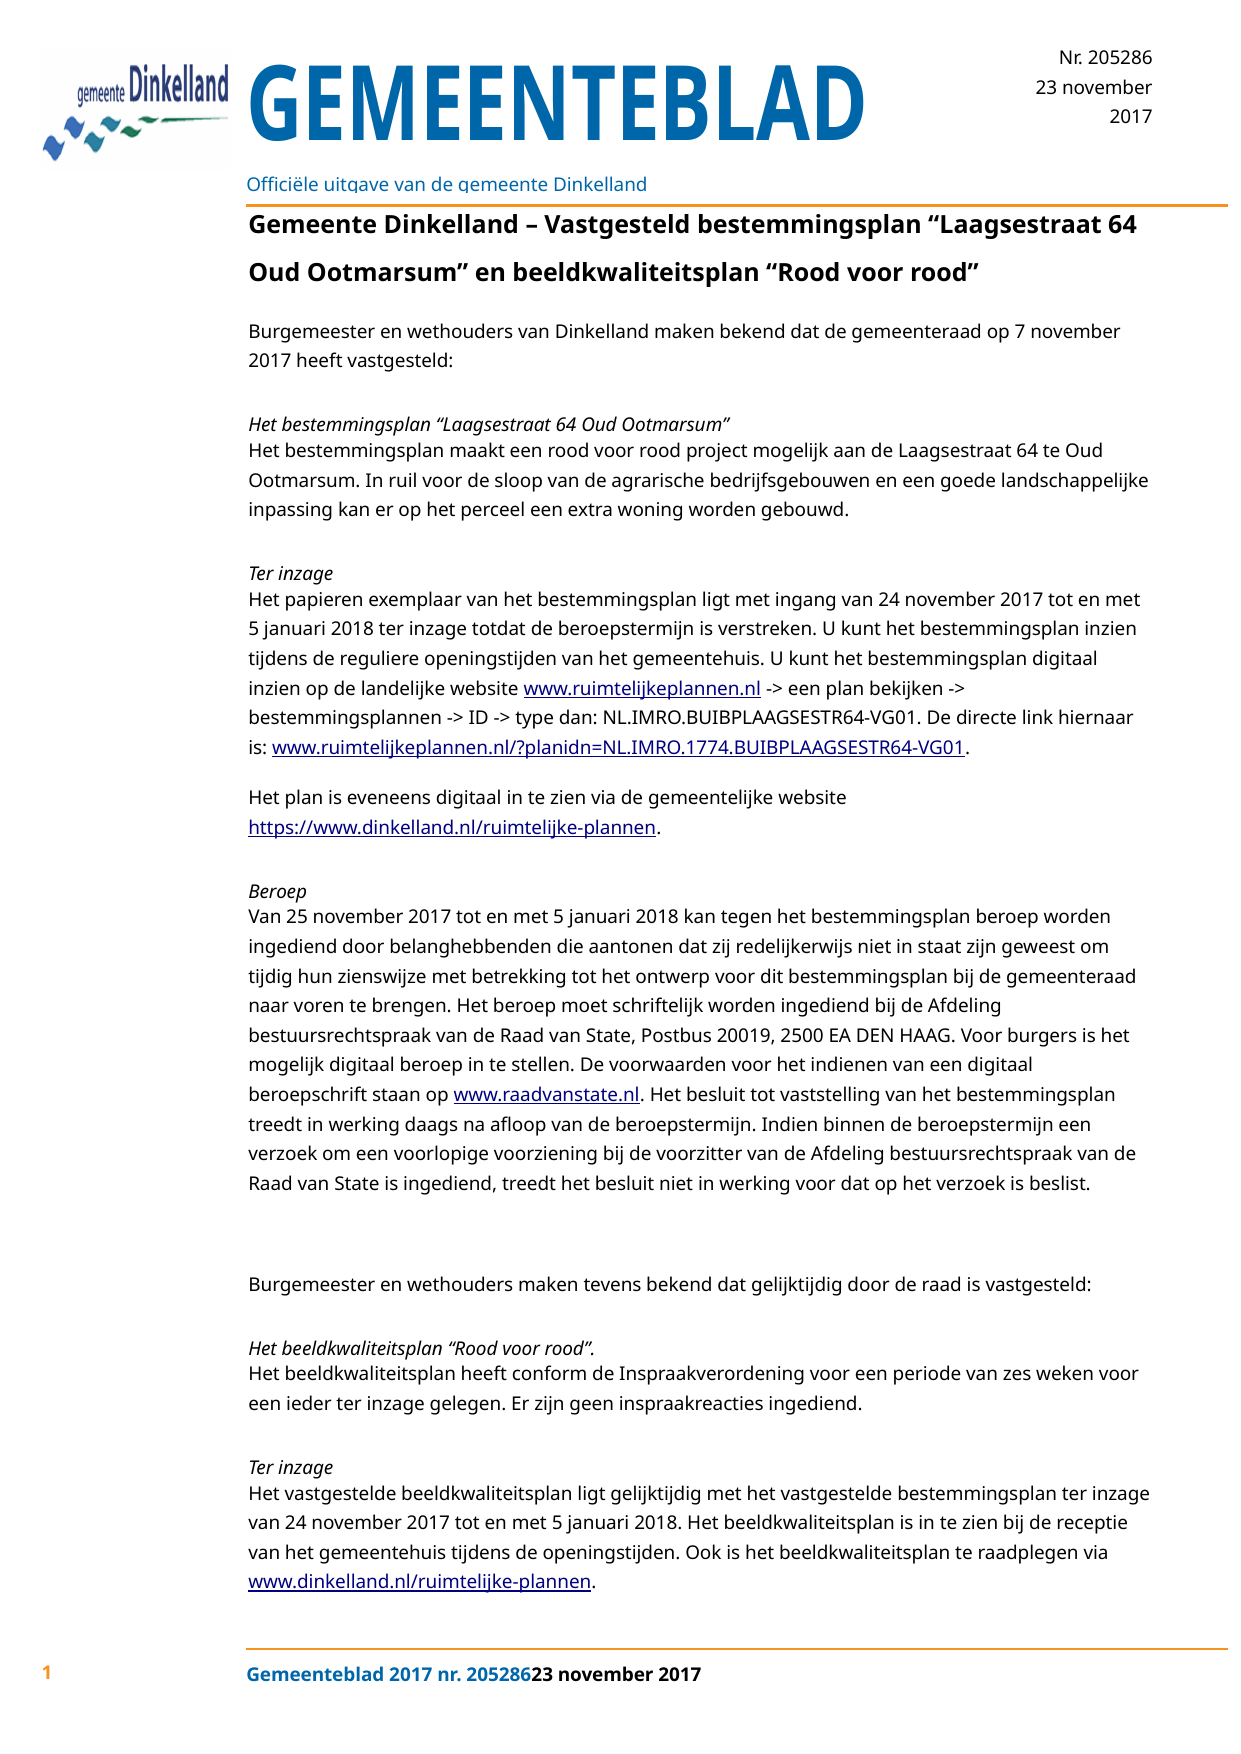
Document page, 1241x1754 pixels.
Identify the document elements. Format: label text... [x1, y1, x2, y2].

text Burgemeester en wethouders van Dinkelland maken bekend dat de gemeenteraad op 7 november 2017 heeft vastgesteld: [248, 318, 1152, 373]
text Het plan is eveneens digitaal in te zien via de gemeentelijke website https://www.dinkelland.nl/ruimtelijke-plannen. [248, 784, 1152, 840]
text Gemeente Dinkelland – Vastgesteld bestemmingsplan “Laagsestraat 64 Oud Ootmarsum” en beeldkwaliteitsplan “Rood voor rood” [248, 207, 1152, 288]
text Van 25 november 2017 tot en met 5 januari 2018 kan tegen het bestemmingsplan beroep worden ingediend door belanghebbenden die aantonen dat zij redelijkerwijs niet in staat zijn geweest om tijdig hun zienswijze met betrekking tot het ontwerp voor dit bestemmingsplan bij de gemeenteraad naar voren te brengen. Het beroep moet schriftelijk worden ingediend bij de Afdeling bestuursrechtspraak van de Raad van State, Postbus 20019, 2500 EA DEN HAAG. Voor burgers is het mogelijk digitaal beroep in te stellen. De voorwaarden voor het indienen van een digitaal beroepschrift staan op www.raadvanstate.nl. Het besluit tot vaststelling van het bestemmingsplan treedt in werking daags na afloop van de beroepstermijn. Indien binnen de beroepstermijn een verzoek om een voorlopige voorziening bij de voorzitter van de Afdeling bestuursrechtspraak van de Raad van State is ingediend, treedt het besluit niet in werking voor dat op het verzoek is beslist. [248, 904, 1152, 1196]
text Beroep [248, 878, 1152, 904]
text Het bestemmingsplan maakt een rood voor rood project mogelijk aan de Laagsestraat 64 te Oud Ootmarsum. In ruil voor de sloop van de agrarische bedrijfsgebouwen en een goede landschappelijke inpassing kan er op het perceel een extra woning worden gebouwd. [248, 437, 1152, 522]
text Het vastgestelde beeldkwaliteitsplan ligt gelijktijdig met het vastgestelde bestemmingsplan ter inzage van 24 november 2017 tot en met 5 januari 2018. Het beeldkwaliteitsplan is in te zien bij de receptie van het gemeentehuis tijdens de openingstijden. Ook is het beeldkwaliteitsplan te raadplegen via www.dinkelland.nl/ruimtelijke-plannen. [248, 1480, 1152, 1594]
text Het beeldkwaliteitsplan “Rood voor rood”. [248, 1335, 1152, 1360]
text Ter inzage [248, 1454, 1152, 1480]
text Het papieren exemplaar van het bestemmingsplan ligt met ingang van 24 november 2017 tot en met 5 januari 2018 ter inzage totdat de beroepstermijn is verstreken. U kunt het bestemmingsplan inzien tijdens de reguliere openingstijden van het gemeentehuis. U kunt het bestemmingsplan digitaal inzien op de landelijke website www.ruimtelijkeplannen.nl -> een plan bekijken -> bestemmingsplannen -> ID -> type dan: NL.IMRO.BUIBPLAAGSESTR64-VG01. De directe link hiernaar is: www.ruimtelijkeplannen.nl/?planidn=NL.IMRO.1774.BUIBPLAAGSESTR64-VG01. [248, 586, 1152, 760]
text Ter inzage [248, 560, 1152, 586]
text Burgemeester en wethouders maken tevens bekend dat gelijktijdig door de raad is vastgesteld: [248, 1271, 1152, 1296]
text Het bestemmingsplan “Laagsestraat 64 Oud Ootmarsum” [248, 411, 1152, 437]
picture [41, 47, 231, 172]
text Het beeldkwaliteitsplan heeft conform de Inspraakverordening voor een periode van zes weken voor een ieder ter inzage gelegen. Er zijn geen inspraakreacties ingediend. [248, 1360, 1152, 1416]
